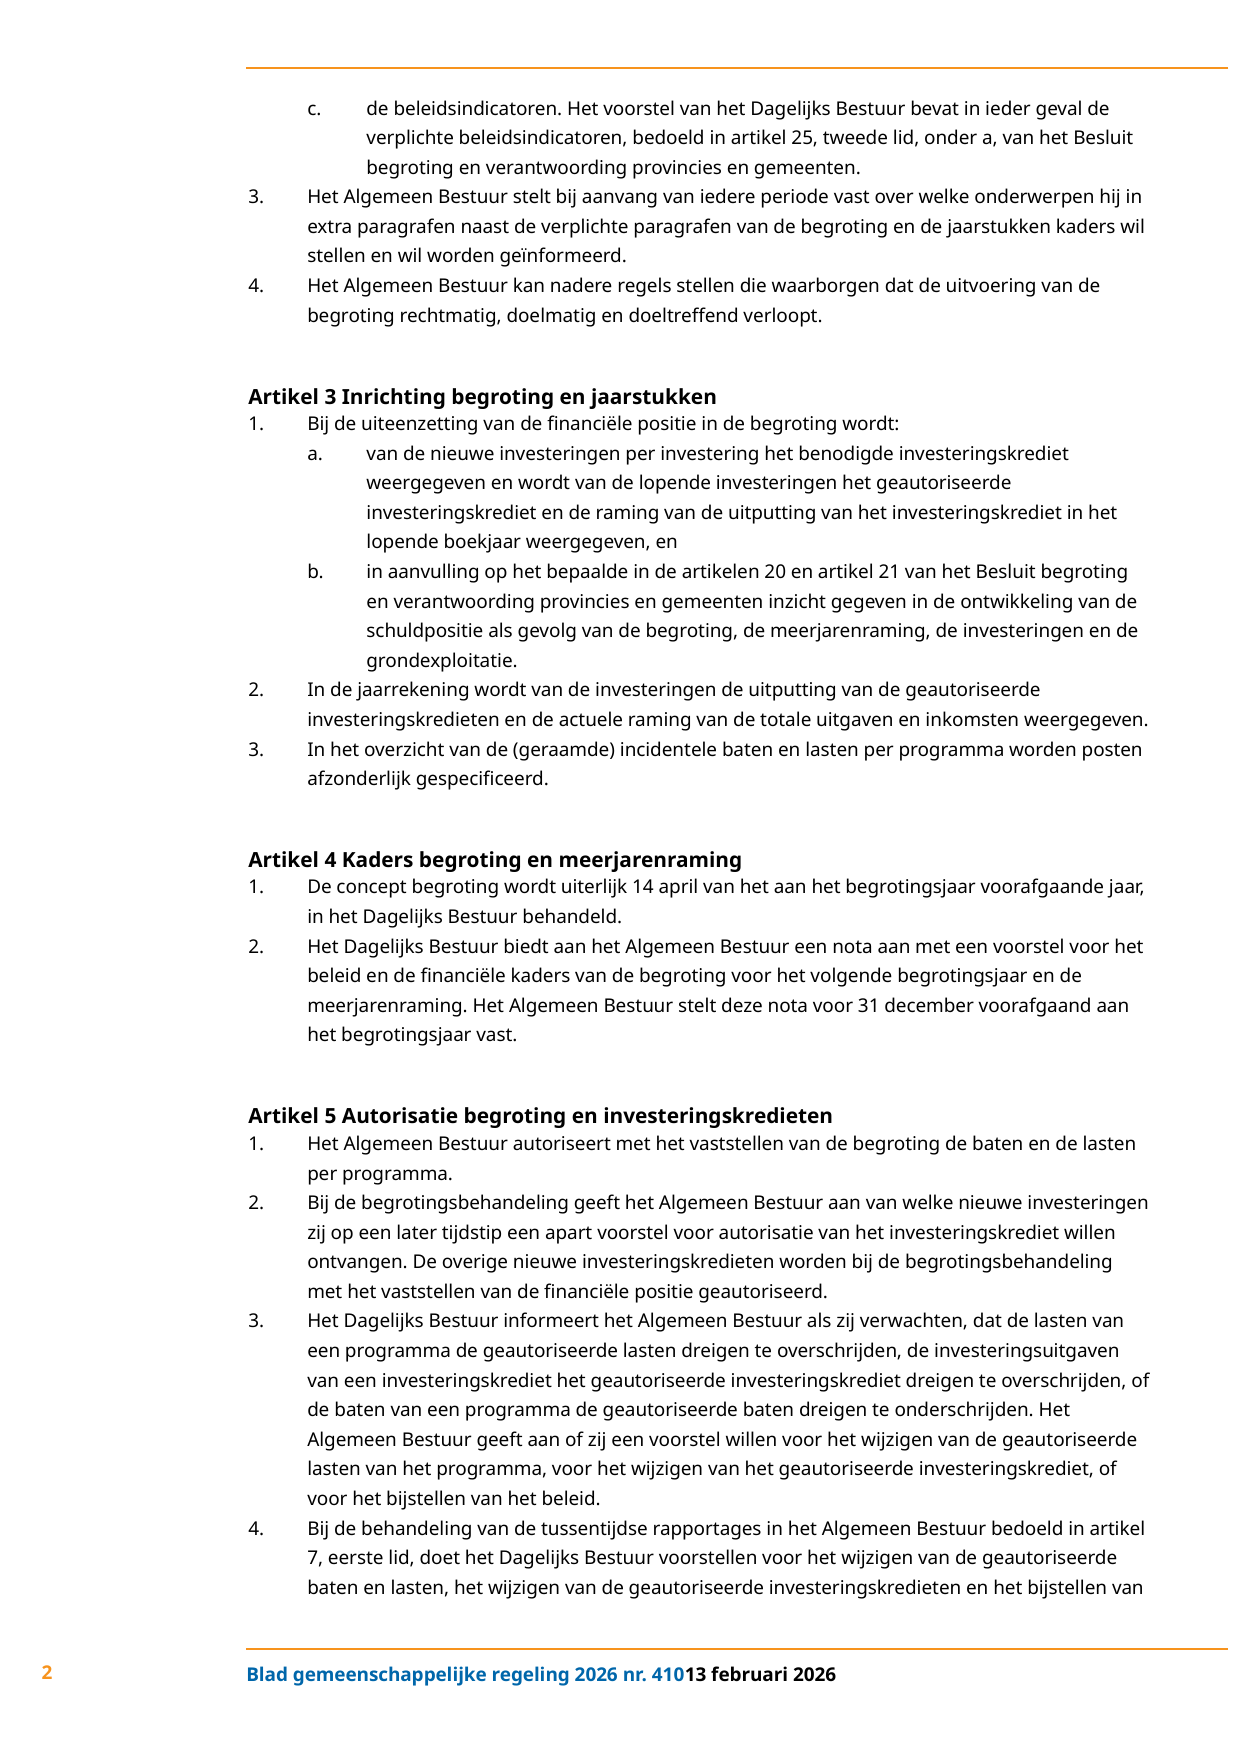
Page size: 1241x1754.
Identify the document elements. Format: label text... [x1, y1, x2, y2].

list Bij de begrotingsbehandeling geeft het Algemeen Bestuur aan van welke nieuwe investeringen zij op een later tijdstip een apart voorstel voor autorisatie van het investeringskrediet willen ontvangen. De overige nieuwe investeringskredieten worden bij de begrotingsbehandeling met het vaststellen van de financiële positie geautoriseerd. [248, 1189, 1152, 1304]
list Het Algemeen Bestuur autoriseert met het vaststellen van de begroting de baten en de lasten per programma. [248, 1130, 1152, 1185]
list Bij de behandeling van de tussentijdse rapportages in het Algemeen Bestuur bedoeld in artikel 7, eerste lid, doet het Dagelijks Bestuur voorstellen voor het wijzigen van de geautoriseerde baten en lasten, het wijzigen van de geautoriseerde investeringskredieten en het bijstellen van [248, 1515, 1152, 1599]
text Artikel 5 Autorisatie begroting en investeringskredieten [248, 1102, 1152, 1130]
text Artikel 3 Inrichting begroting en jaarstukken [248, 382, 1152, 410]
list in aanvulling op het bepaalde in de artikelen 20 en artikel 21 van het Besluit begroting en verantwoording provincies en gemeenten inzicht gegeven in de ontwikkeling van de schuldpositie als gevolg van de begroting, de meerjarenraming, de investeringen en de grondexploitatie. [307, 558, 1152, 673]
text Artikel 4 Kaders begroting en meerjarenraming [248, 845, 1152, 874]
list van de nieuwe investeringen per investering het benodigde investeringskrediet weergegeven en wordt van de lopende investeringen het geautoriseerde investeringskrediet en de raming van de uitputting van het investeringskrediet in het lopende boekjaar weergegeven, en [307, 440, 1152, 554]
list Het Dagelijks Bestuur informeert het Algemeen Bestuur als zij verwachten, dat de lasten van een programma de geautoriseerde lasten dreigen te overschrijden, de investeringsuitgaven van een investeringskrediet het geautoriseerde investeringskrediet dreigen te overschrijden, of de baten van een programma de geautoriseerde baten dreigen te onderschrijden. Het Algemeen Bestuur geeft aan of zij een voorstel willen voor het wijzigen van de geautoriseerde lasten van het programma, voor het wijzigen van het geautoriseerde investeringskrediet, of voor het bijstellen van het beleid. [248, 1308, 1152, 1511]
list de beleidsindicatoren. Het voorstel van het Dagelijks Bestuur bevat in ieder geval de verplichte beleidsindicatoren, bedoeld in artikel 25, tweede lid, onder a, van het Besluit begroting en verantwoording provincies en gemeenten. [307, 95, 1152, 180]
list Het Algemeen Bestuur kan nadere regels stellen die waarborgen dat de uitvoering van de begroting rechtmatig, doelmatig en doeltreffend verloopt. [248, 272, 1152, 328]
picture [41, 47, 231, 172]
list In de jaarrekening wordt van de investeringen de uitputting van de geautoriseerde investeringskredieten en de actuele raming van de totale uitgaven en inkomsten weergegeven. [248, 677, 1152, 732]
list De concept begroting wordt uiterlijk 14 april van het aan het begrotingsjaar voorafgaande jaar, in het Dagelijks Bestuur behandeld. [248, 874, 1152, 929]
list Bij de uiteenzetting van de financiële positie in de begroting wordt: [248, 410, 1152, 436]
list Het Algemeen Bestuur stelt bij aanvang van iedere periode vast over welke onderwerpen hij in extra paragrafen naast de verplichte paragrafen van de begroting en de jaarstukken kaders wil stellen en wil worden geïnformeerd. [248, 183, 1152, 268]
list Het Dagelijks Bestuur biedt aan het Algemeen Bestuur een nota aan met een voorstel voor het beleid en de financiële kaders van de begroting voor het volgende begrotingsjaar en de meerjarenraming. Het Algemeen Bestuur stelt deze nota voor 31 december voorafgaand aan het begrotingsjaar vast. [248, 933, 1152, 1047]
list In het overzicht van de (geraamde) incidentele baten en lasten per programma worden posten afzonderlijk gespecificeerd. [248, 736, 1152, 791]
